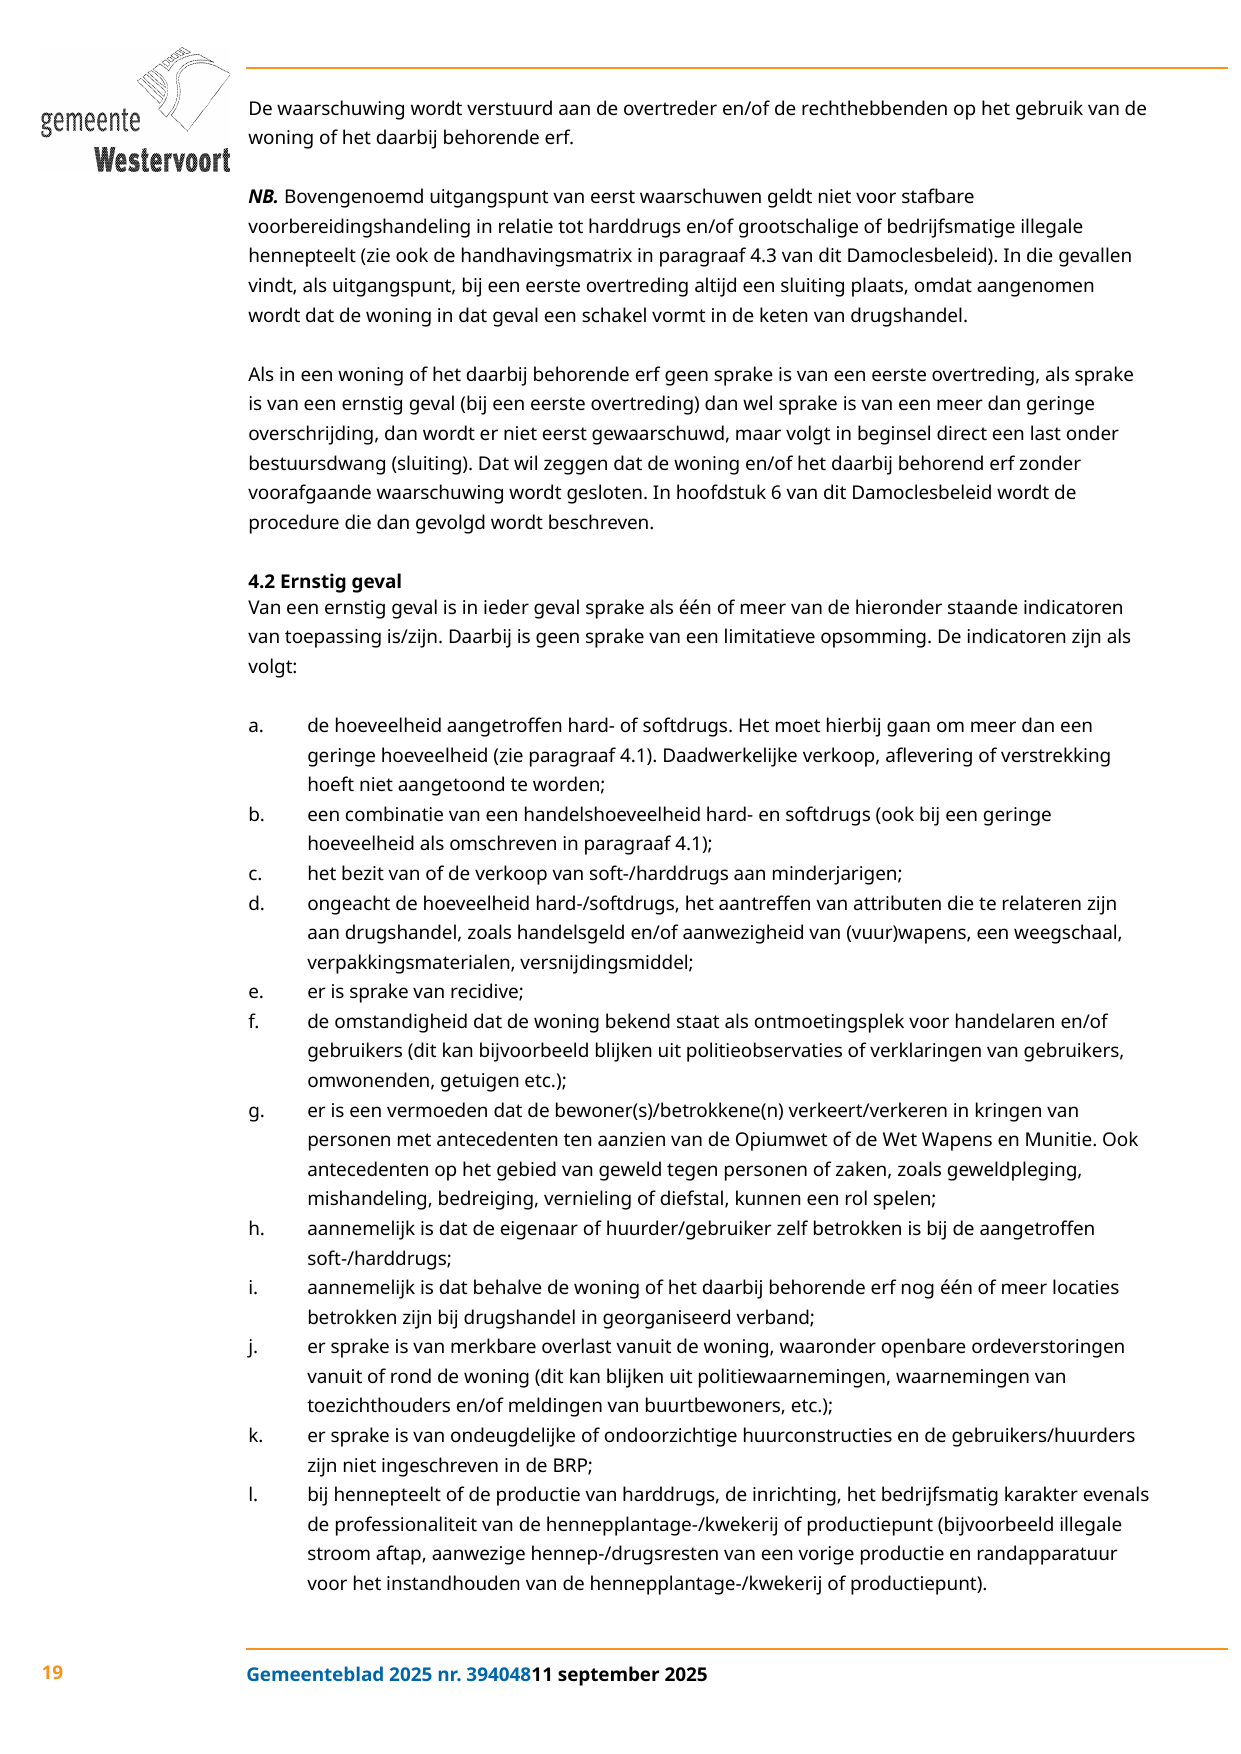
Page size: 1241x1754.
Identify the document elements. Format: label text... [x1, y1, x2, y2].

text NB. Bovengenoemd uitgangspunt van eerst waarschuwen geldt niet voor stafbare voorbereidingshandeling in relatie tot harddrugs en/of grootschalige of bedrijfsmatige illegale hennepteelt (zie ook de handhavingsmatrix in paragraaf 4.3 van dit Damoclesbeleid). In die gevallen vindt, als uitgangspunt, bij een eerste overtreding altijd een sluiting plaats, omdat aangenomen wordt dat de woning in dat geval een schakel vormt in de keten van drugshandel. [248, 183, 1152, 328]
picture [41, 47, 231, 172]
list de hoeveelheid aangetroffen hard- of softdrugs. Het moet hierbij gaan om meer dan een geringe hoeveelheid (zie paragraaf 4.1). Daadwerkelijke verkoop, aflevering of verstrekking hoeft niet aangetoond te worden; [248, 712, 1152, 797]
list aannemelijk is dat behalve de woning of het daarbij behorende erf nog één of meer locaties betrokken zijn bij drugshandel in georganiseerd verband; [248, 1274, 1152, 1329]
list er is een vermoeden dat de bewoner(s)/betrokkene(n) verkeert/verkeren in kringen van personen met antecedenten ten aanzien van de Opiumwet of de Wet Wapens en Munitie. Ook antecedenten op het gebied van geweld tegen personen of zaken, zoals geweldpleging, mishandeling, bedreiging, vernieling of diefstal, kunnen een rol spelen; [248, 1097, 1152, 1211]
list er is sprake van recidive; [248, 978, 1152, 1004]
list de omstandigheid dat de woning bekend staat als ontmoetingsplek voor handelaren en/of gebruikers (dit kan bijvoorbeeld blijken uit politieobservaties of verklaringen van gebruikers, omwonenden, getuigen etc.); [248, 1008, 1152, 1093]
list er sprake is van ondeugdelijke of ondoorzichtige huurconstructies en de gebruikers/huurders zijn niet ingeschreven in de BRP; [248, 1422, 1152, 1477]
text 4.2 Ernstig geval [248, 568, 1152, 594]
list ongeacht de hoeveelheid hard-/softdrugs, het aantreffen van attributen die te relateren zijn aan drugshandel, zoals handelsgeld en/of aanwezigheid van (vuur)wapens, een weegschaal, verpakkingsmaterialen, versnijdingsmiddel; [248, 890, 1152, 974]
list het bezit van of de verkoop van soft-/harddrugs aan minderjarigen; [248, 860, 1152, 886]
list bij hennepteelt of de productie van harddrugs, de inrichting, het bedrijfsmatig karakter evenals de professionaliteit van de hennepplantage-/kwekerij of productiepunt (bijvoorbeeld illegale stroom aftap, aanwezige hennep-/drugsresten van een vorige productie en randapparatuur voor het instandhouden van de hennepplantage-/kwekerij of productiepunt). [248, 1481, 1152, 1596]
list er sprake is van merkbare overlast vanuit de woning, waaronder openbare ordeverstoringen vanuit of rond de woning (dit kan blijken uit politiewaarnemingen, waarnemingen van toezichthouders en/of meldingen van buurtbewoners, etc.); [248, 1333, 1152, 1418]
text Als in een woning of het daarbij behorende erf geen sprake is van een eerste overtreding, als sprake is van een ernstig geval (bij een eerste overtreding) dan wel sprake is van een meer dan geringe overschrijding, dan wordt er niet eerst gewaarschuwd, maar volgt in beginsel direct een last onder bestuursdwang (sluiting). Dat wil zeggen dat de woning en/of het daarbij behorend erf zonder voorafgaande waarschuwing wordt gesloten. In hoofdstuk 6 van dit Damoclesbeleid wordt de procedure die dan gevolgd wordt beschreven. [248, 361, 1152, 535]
text De waarschuwing wordt verstuurd aan de overtreder en/of de rechthebbenden op het gebruik van de woning of het daarbij behorende erf. [248, 95, 1152, 150]
list aannemelijk is dat de eigenaar of huurder/gebruiker zelf betrokken is bij de aangetroffen soft-/harddrugs; [248, 1215, 1152, 1270]
text Van een ernstig geval is in ieder geval sprake als één of meer van de hieronder staande indicatoren van toepassing is/zijn. Daarbij is geen sprake van een limitatieve opsomming. De indicatoren zijn als volgt: [248, 594, 1152, 679]
list een combinatie van een handelshoeveelheid hard- en softdrugs (ook bij een geringe hoeveelheid als omschreven in paragraaf 4.1); [248, 801, 1152, 856]
